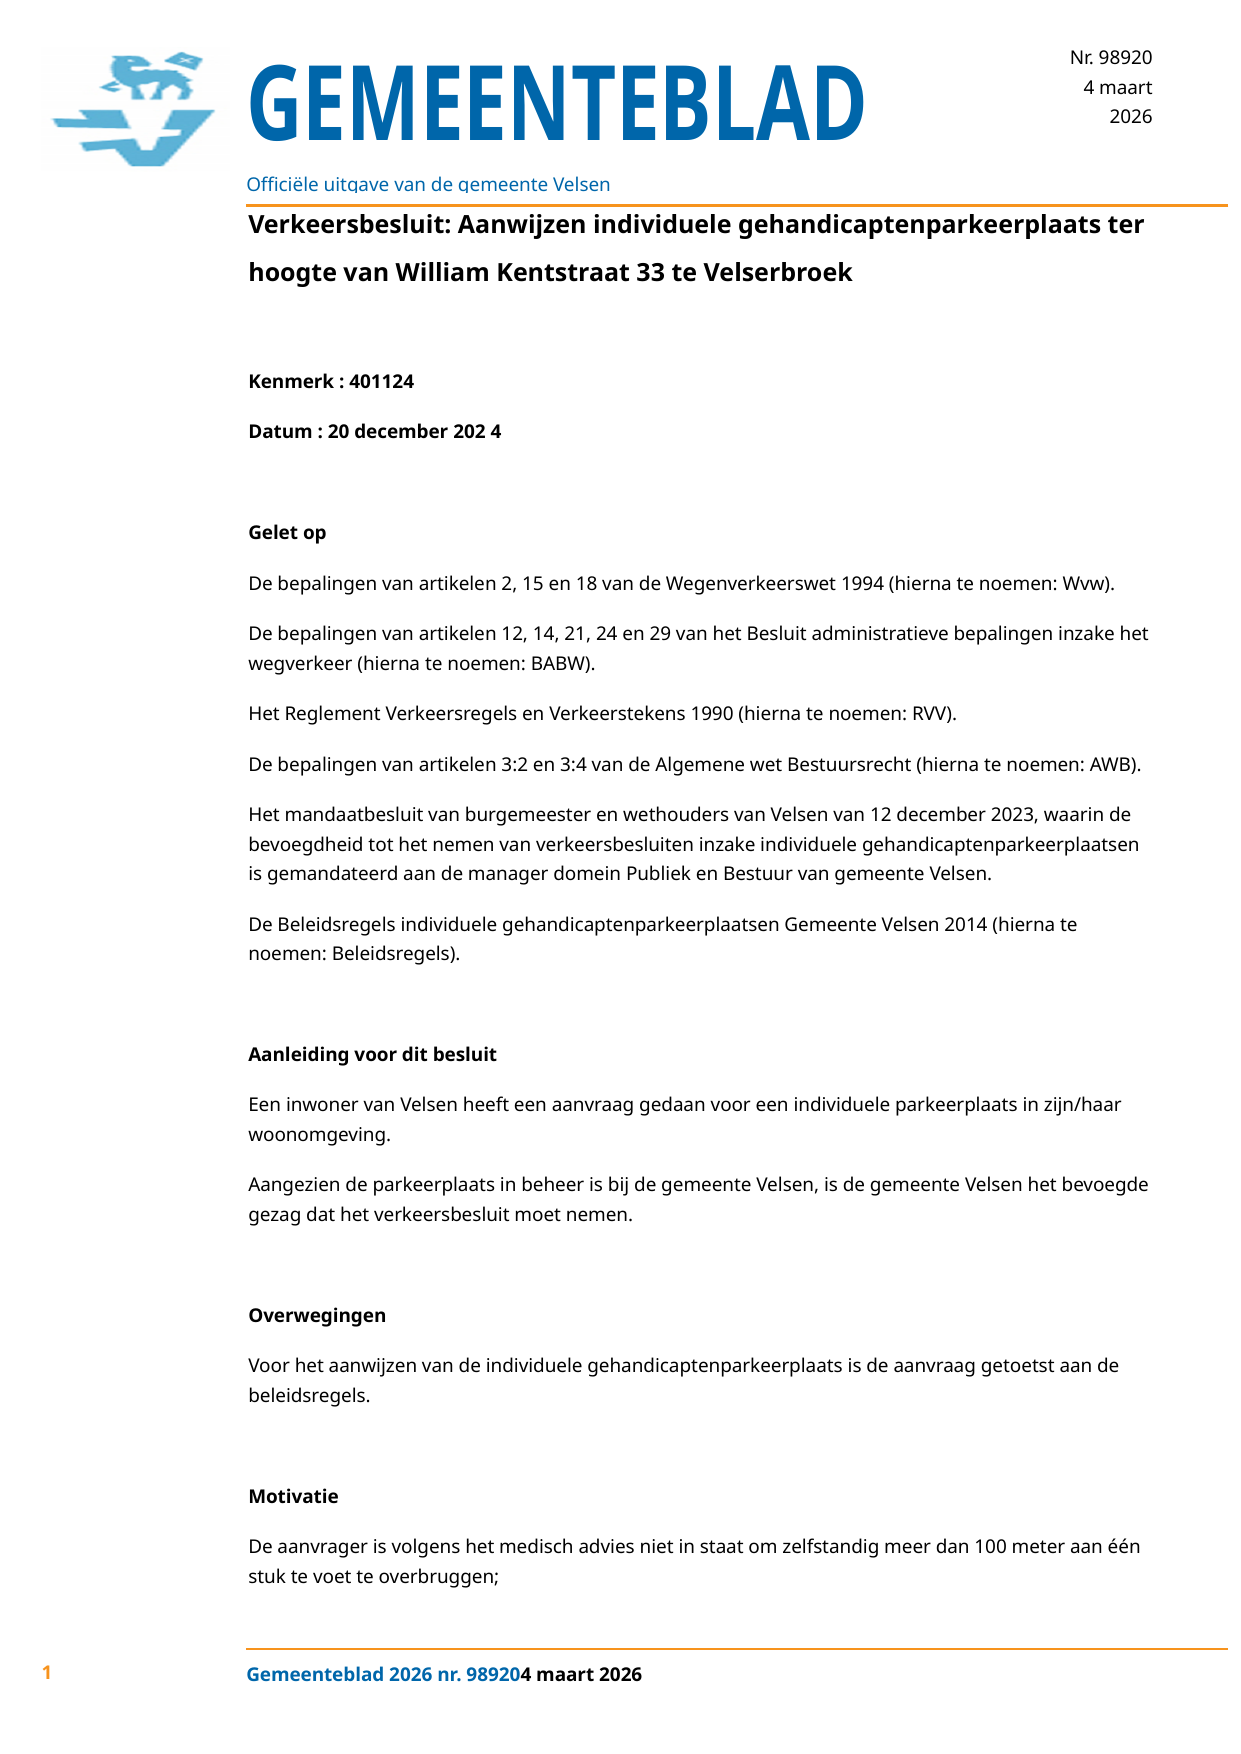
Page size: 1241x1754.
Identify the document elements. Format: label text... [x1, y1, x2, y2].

text Het Reglement Verkeersregels en Verkeerstekens 1990 (hierna te noemen: RVV). [248, 700, 1152, 726]
text Kenmerk : 401124 [248, 368, 1152, 394]
text De aanvrager is volgens het medisch advies niet in staat om zelfstandig meer dan 100 meter aan één stuk te voet te overbruggen; [248, 1533, 1152, 1589]
text De bepalingen van artikelen 12, 14, 21, 24 en 29 van het Besluit administratieve bepalingen inzake het wegverkeer (hierna te noemen: BABW). [248, 620, 1152, 676]
text Het mandaatbesluit van burgemeester en wethouders van Velsen van 12 december 2023, waarin de bevoegdheid tot het nemen van verkeersbesluiten inzake individuele gehandicaptenparkeerplaatsen is gemandateerd aan de manager domein Publiek en Bestuur van gemeente Velsen. [248, 801, 1152, 886]
text Gelet op [248, 519, 1152, 545]
text Verkeersbesluit: Aanwijzen individuele gehandicaptenparkeerplaats ter hoogte van William Kentstraat 33 te Velserbroek [248, 207, 1152, 288]
text Motivatie [248, 1483, 1152, 1509]
text Aangezien de parkeerplaats in beheer is bij de gemeente Velsen, is de gemeente Velsen het bevoegde gezag dat het verkeersbesluit moet nemen. [248, 1172, 1152, 1227]
picture [41, 47, 231, 172]
text De Beleidsregels individuele gehandicaptenparkeerplaatsen Gemeente Velsen 2014 (hierna te noemen: Beleidsregels). [248, 911, 1152, 966]
text Overwegingen [248, 1302, 1152, 1328]
text De bepalingen van artikelen 2, 15 en 18 van de Wegenverkeerswet 1994 (hierna te noemen: Wvw). [248, 570, 1152, 596]
text Datum : 20 december 202 4 [248, 419, 1152, 444]
text De bepalingen van artikelen 3:2 en 3:4 van de Algemene wet Bestuursrecht (hierna te noemen: AWB). [248, 751, 1152, 777]
text Aanleiding voor dit besluit [248, 1041, 1152, 1067]
text Voor het aanwijzen van de individuele gehandicaptenparkeerplaats is de aanvraag getoetst aan de beleidsregels. [248, 1352, 1152, 1408]
text Een inwoner van Velsen heeft een aanvraag gedaan voor een individuele parkeerplaats in zijn/haar woonomgeving. [248, 1092, 1152, 1147]
